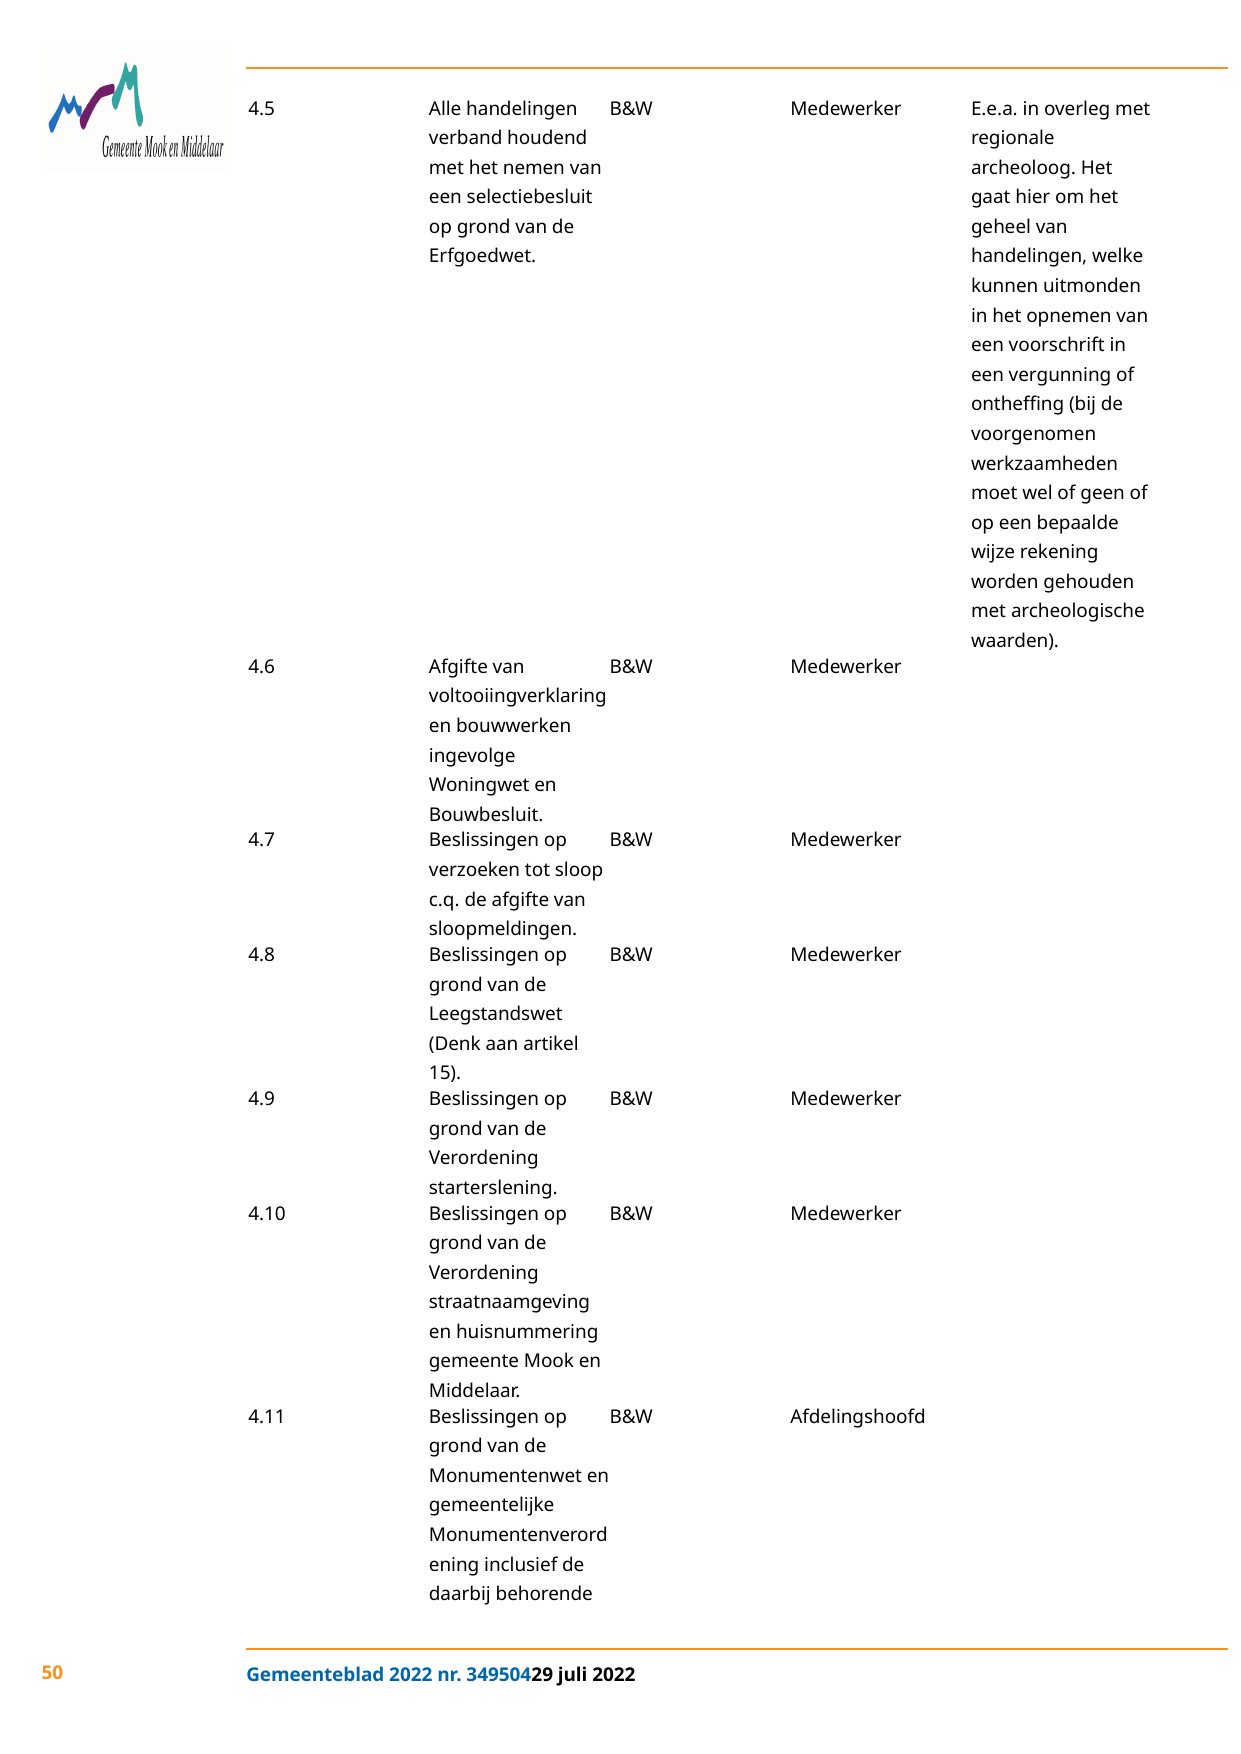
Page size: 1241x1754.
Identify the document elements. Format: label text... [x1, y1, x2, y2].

table_cell Medewerker [790, 95, 971, 653]
table_cell 4.6 [248, 653, 429, 827]
table_cell B&W [609, 653, 790, 827]
table_cell B&W [609, 95, 790, 653]
table_cell [971, 1085, 1152, 1200]
table_cell [971, 941, 1152, 1085]
table_cell Medewerker [790, 1200, 971, 1403]
table_cell [971, 1403, 1152, 1606]
table_cell B&W [609, 1085, 790, 1200]
table_cell 4.8 [248, 941, 429, 1085]
table_cell Beslissingen op grond van de Verordening starterslening. [429, 1085, 609, 1200]
table_cell Afgifte van voltooiingverklaringen bouwwerken ingevolge Woningwet en Bouwbesluit. [429, 653, 609, 827]
table_cell 4.11 [248, 1403, 429, 1606]
table_cell 4.9 [248, 1085, 429, 1200]
table_cell [971, 1200, 1152, 1403]
table_cell Medewerker [790, 1085, 971, 1200]
table_cell Medewerker [790, 827, 971, 941]
table_cell B&W [609, 1403, 790, 1606]
table_cell Medewerker [790, 653, 971, 827]
table_cell E.e.a. in overleg met regionale archeoloog. Het gaat hier om het geheel van handelingen, welke kunnen uitmonden in het opnemen van een voorschrift in een vergunning of ontheffing (bij de voorgenomen werkzaamheden moet wel of geen of op een bepaalde wijze rekening worden gehouden met archeologische waarden). [971, 95, 1152, 653]
table_cell Afdelingshoofd [790, 1403, 971, 1606]
table_cell B&W [609, 941, 790, 1085]
table_cell [971, 827, 1152, 941]
table_cell B&W [609, 1200, 790, 1403]
table_cell Medewerker [790, 941, 971, 1085]
table_cell 4.10 [248, 1200, 429, 1403]
table_cell Beslissingen op grond van de Verordening straatnaamgeving en huisnummering gemeente Mook en Middelaar. [429, 1200, 609, 1403]
table_cell B&W [609, 827, 790, 941]
table_cell 4.7 [248, 827, 429, 941]
table_cell Beslissingen op grond van de Monumentenwet en gemeentelijke Monumentenverordening inclusief de daarbij behorende [429, 1403, 609, 1606]
table_cell Alle handelingen verband houdend met het nemen van een selectiebesluit op grond van de Erfgoedwet. [429, 95, 609, 653]
table_cell 4.5 [248, 95, 429, 653]
table_cell [971, 653, 1152, 827]
picture [41, 47, 231, 172]
table_cell Beslissingen op verzoeken tot sloop c.q. de afgifte van sloopmeldingen. [429, 827, 609, 941]
table_cell Beslissingen op grond van de Leegstandswet (Denk aan artikel 15). [429, 941, 609, 1085]
